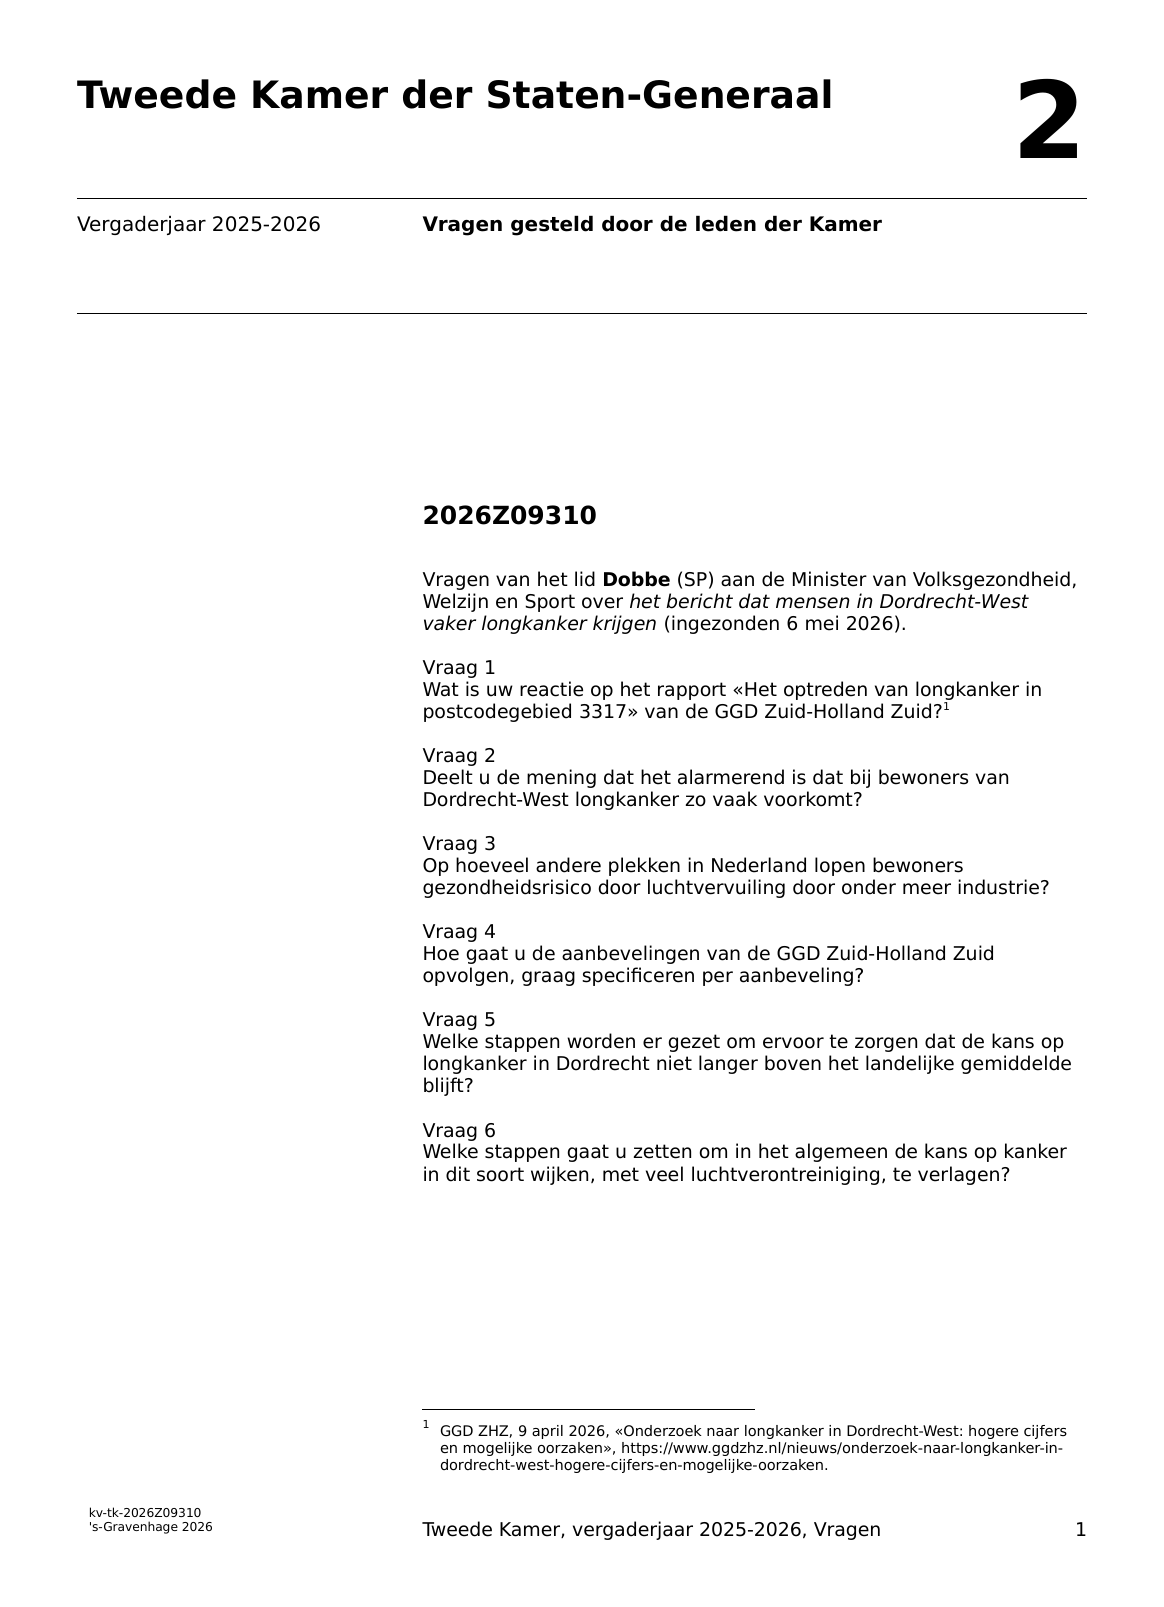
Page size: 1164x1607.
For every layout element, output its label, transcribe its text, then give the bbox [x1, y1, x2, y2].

text Vraag 5 [422, 1009, 1087, 1031]
text Deelt u de mening dat het alarmerend is dat bij bewoners van Dordrecht-West longkanker zo vaak voorkomt? [422, 767, 1087, 811]
text Vraag 6 [422, 1119, 1087, 1141]
text Vraag 3 [422, 833, 1087, 855]
text GGD ZHZ, 9 april 2026, «Onderzoek naar longkanker in Dordrecht-West: hogere cijfers en mogelijke oorzaken», https://www.ggdzhz.nl/nieuws/onderzoek-naar-longkanker-in-dordrecht-west-hogere-cijfers-en-mogelijke-oorzaken. [422, 1418, 1087, 1474]
text Op hoeveel andere plekken in Nederland lopen bewoners gezondheidsrisico door luchtvervuiling door onder meer industrie? [422, 855, 1087, 899]
text Vraag 4 [422, 921, 1087, 943]
text Vraag 2 [422, 745, 1087, 767]
table_cell Vragen gesteld door de leden der Kamer [422, 199, 1087, 313]
table_header Tweede Kamer der Staten-Generaal [77, 59, 886, 198]
text Hoe gaat u de aanbevelingen van de GGD Zuid-Holland Zuid opvolgen, graag specificeren per aanbeveling? [422, 943, 1087, 987]
text Vragen van het lid Dobbe (SP) aan de Minister van Volksgezondheid, Welzijn en Sport over het bericht dat mensen in Dordrecht-West vaker longkanker krijgen (ingezonden 6 mei 2026). [422, 569, 1087, 635]
text 's-Gravenhage 2026 [88, 1520, 323, 1534]
text Vraag 1 [422, 657, 1087, 679]
table_header 2 [886, 59, 1087, 198]
text kv-tk-2026Z09310 [88, 1506, 323, 1520]
text Wat is uw reactie op het rapport «Het optreden van longkanker in postcodegebied 3317» van de GGD Zuid-Holland Zuid? [422, 679, 1087, 723]
table_cell Vergaderjaar 2025-2026 [77, 199, 422, 313]
text 2026Z09310 [422, 501, 1087, 531]
text Welke stappen gaat u zetten om in het algemeen de kans op kanker in dit soort wijken, met veel luchtverontreiniging, te verlagen? [422, 1141, 1087, 1185]
text Welke stappen worden er gezet om ervoor te zorgen dat de kans op longkanker in Dordrecht niet langer boven het landelijke gemiddelde blijft? [422, 1031, 1087, 1097]
